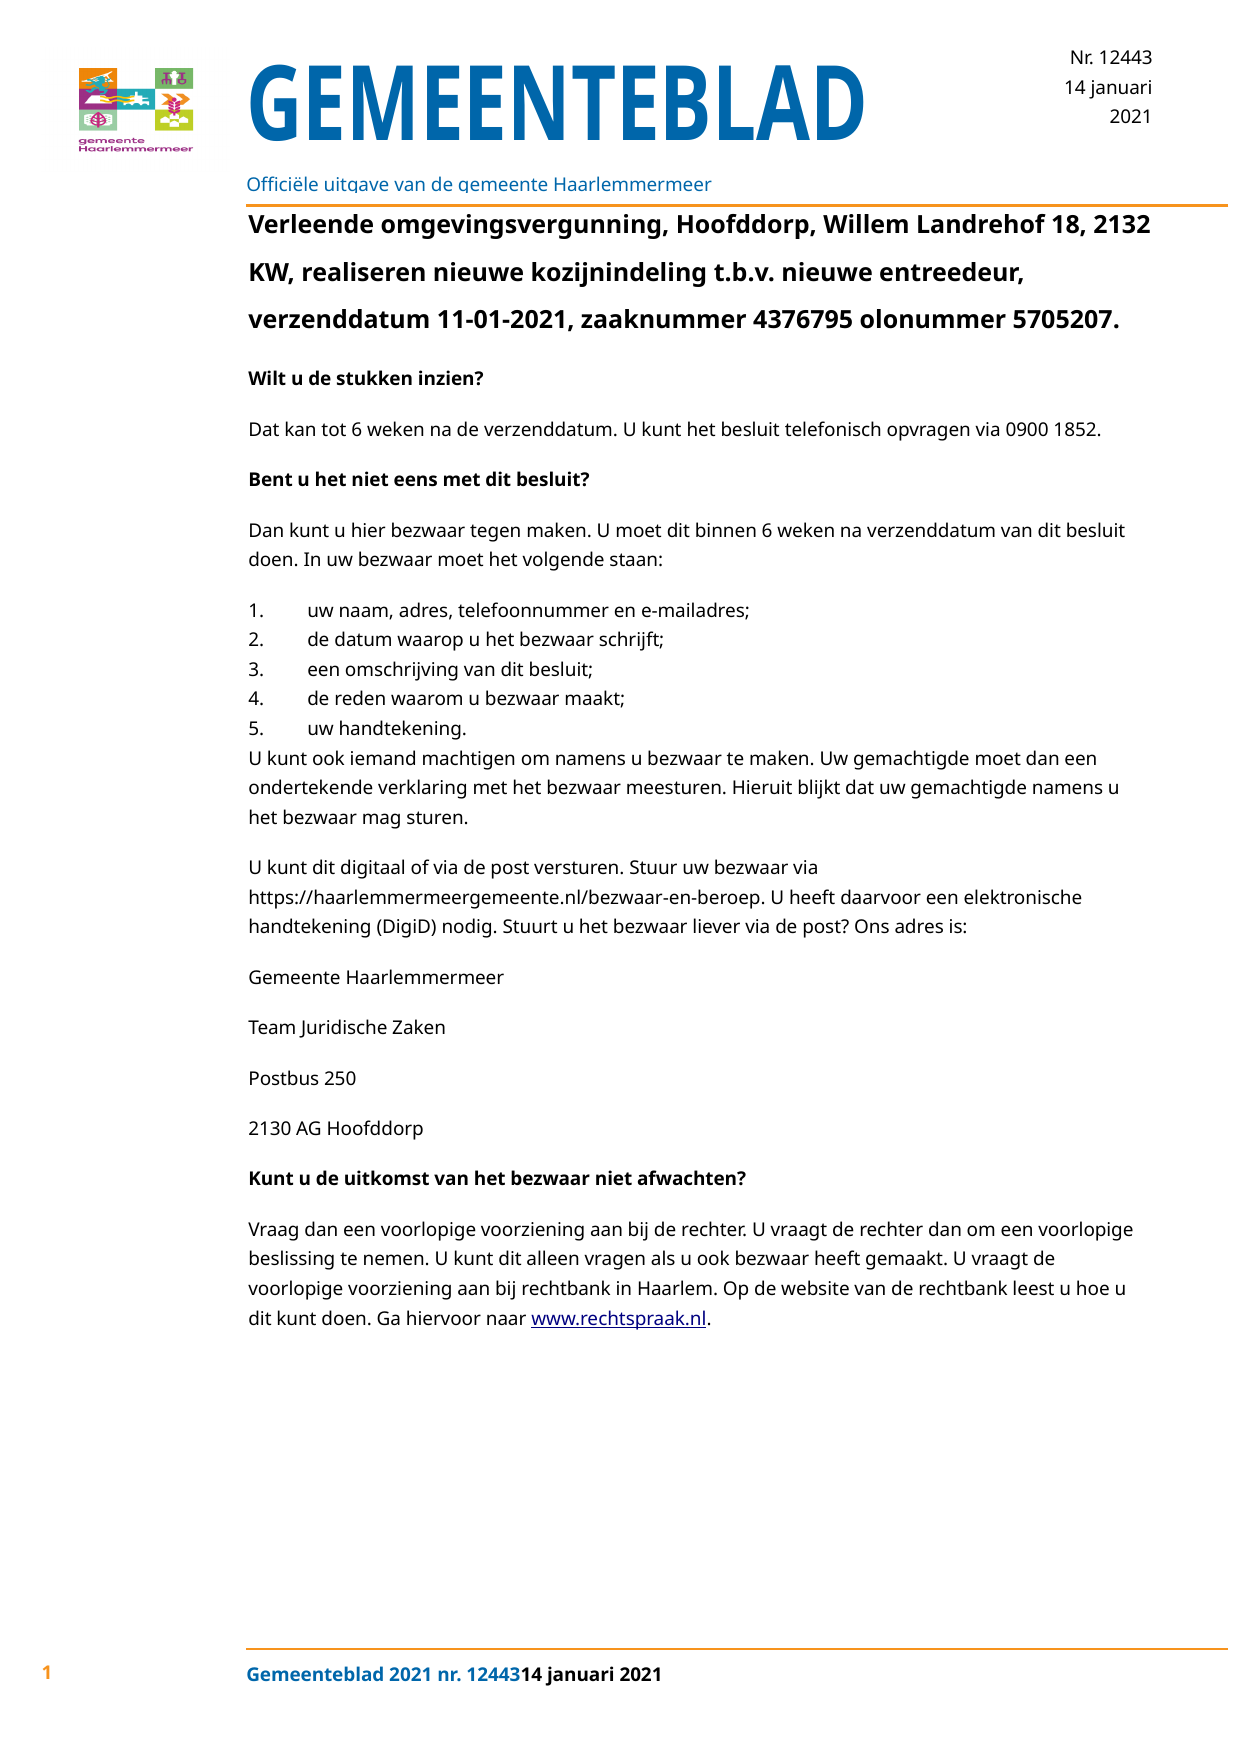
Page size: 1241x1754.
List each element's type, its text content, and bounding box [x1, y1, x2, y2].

text Dan kunt u hier bezwaar tegen maken. U moet dit binnen 6 weken na verzenddatum van dit besluit doen. In uw bezwaar moet het volgende staan: [248, 517, 1152, 572]
list uw naam, adres, telefoonnummer en e-mailadres; [248, 597, 1152, 622]
text 2130 AG Hoofddorp [248, 1115, 1152, 1141]
text Bent u het niet eens met dit besluit? [248, 466, 1152, 492]
text Dat kan tot 6 weken na de verzenddatum. U kunt het besluit telefonisch opvragen via 0900 1852. [248, 416, 1152, 442]
list uw handtekening. [248, 715, 1152, 741]
text Gemeente Haarlemmermeer [248, 964, 1152, 989]
text Wilt u de stukken inzien? [248, 366, 1152, 391]
text Vraag dan een voorlopige voorziening aan bij de rechter. U vraagt de rechter dan om een voorlopige beslissing te nemen. U kunt dit alleen vragen als u ook bezwaar heeft gemaakt. U vraagt de voorlopige voorziening aan bij rechtbank in Haarlem. Op de website van de rechtbank leest u hoe u dit kunt doen. Ga hiervoor naar www.rechtspraak.nl. [248, 1216, 1152, 1330]
picture [41, 47, 231, 172]
text U kunt dit digitaal of via de post versturen. Stuur uw bezwaar via https://haarlemmermeergemeente.nl/bezwaar-en-beroep. U heeft daarvoor een elektronische handtekening (DigiD) nodig. Stuurt u het bezwaar liever via de post? Ons adres is: [248, 854, 1152, 939]
list de datum waarop u het bezwaar schrijft; [248, 626, 1152, 652]
text Verleende omgevingsvergunning, Hoofddorp, Willem Landrehof 18, 2132 KW, realiseren nieuwe kozijnindeling t.b.v. nieuwe entreedeur, verzenddatum 11-01-2021, zaaknummer 4376795 olonummer 5705207. [248, 207, 1152, 336]
text U kunt ook iemand machtigen om namens u bezwaar te maken. Uw gemachtigde moet dan een ondertekende verklaring met het bezwaar meesturen. Hieruit blijkt dat uw gemachtigde namens u het bezwaar mag sturen. [248, 745, 1152, 829]
text Team Juridische Zaken [248, 1014, 1152, 1040]
text Postbus 250 [248, 1065, 1152, 1090]
list de reden waarom u bezwaar maakt; [248, 686, 1152, 711]
text Kunt u de uitkomst van het bezwaar niet afwachten? [248, 1166, 1152, 1191]
list een omschrijving van dit besluit; [248, 656, 1152, 682]
